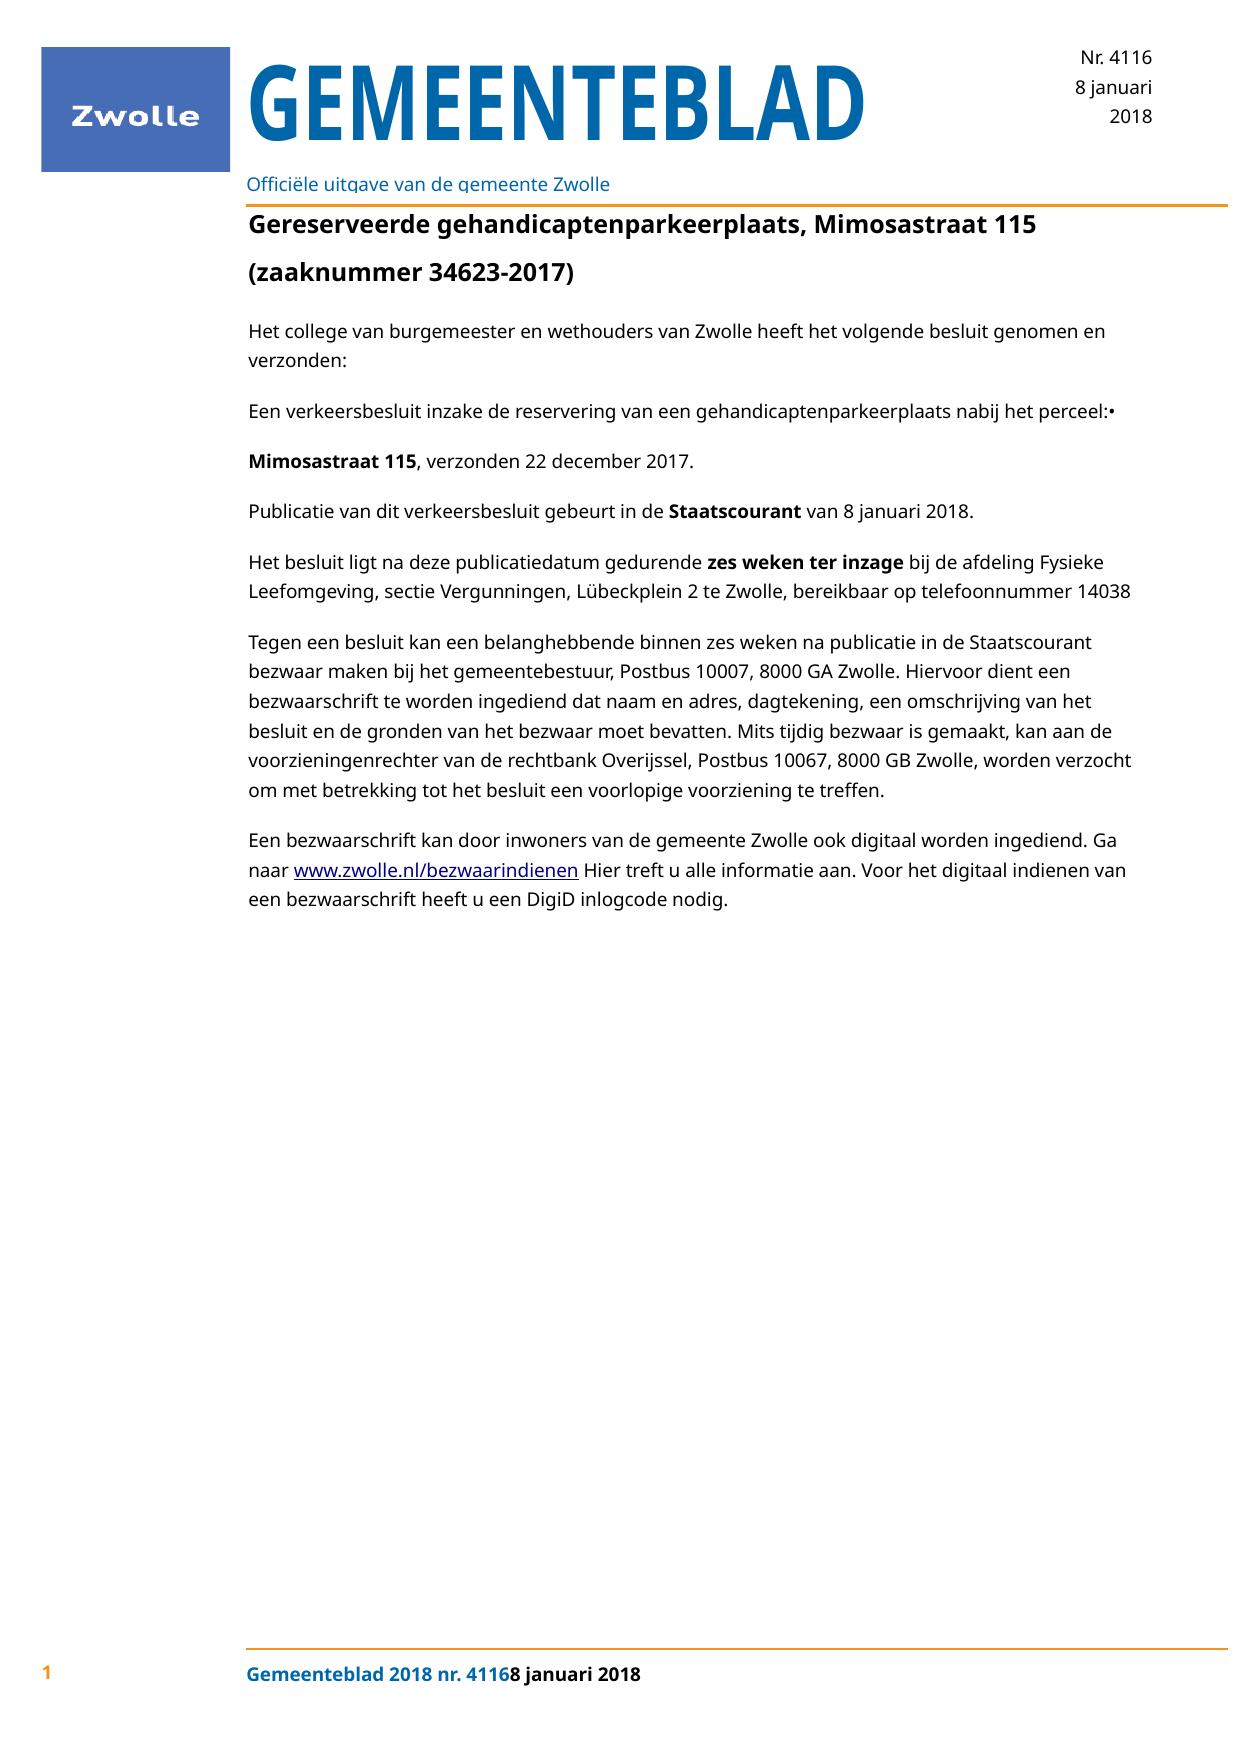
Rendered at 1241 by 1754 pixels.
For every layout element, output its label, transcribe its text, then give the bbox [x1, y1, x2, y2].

text Het college van burgemeester en wethouders van Zwolle heeft het volgende besluit genomen en verzonden: [248, 318, 1152, 373]
text Een verkeersbesluit inzake de reservering van een gehandicaptenparkeerplaats nabij het perceel:• [248, 398, 1152, 424]
text Tegen een besluit kan een belanghebbende binnen zes weken na publicatie in de Staatscourant bezwaar maken bij het gemeentebestuur, Postbus 10007, 8000 GA Zwolle. Hiervoor dient een bezwaarschrift te worden ingediend dat naam en adres, dagtekening, een omschrijving van het besluit en de gronden van het bezwaar moet bevatten. Mits tijdig bezwaar is gemaakt, kan aan de voorzieningenrechter van de rechtbank Overijssel, Postbus 10067, 8000 GB Zwolle, worden verzocht om met betrekking tot het besluit een voorlopige voorziening te treffen. [248, 629, 1152, 803]
text Gereserveerde gehandicaptenparkeerplaats, Mimosastraat 115 (zaaknummer 34623-2017) [248, 207, 1152, 288]
picture [41, 47, 231, 172]
text Publicatie van dit verkeersbesluit gebeurt in de Staatscourant van 8 januari 2018. [248, 499, 1152, 524]
text Een bezwaarschrift kan door inwoners van de gemeente Zwolle ook digitaal worden ingediend. Ga naar www.zwolle.nl/bezwaarindienen Hier treft u alle informatie aan. Voor het digitaal indienen van een bezwaarschrift heeft u een DigiD inlogcode nodig. [248, 827, 1152, 912]
text Het besluit ligt na deze publicatiedatum gedurende zes weken ter inzage bij de afdeling Fysieke Leefomgeving, sectie Vergunningen, Lübeckplein 2 te Zwolle, bereikbaar op telefoonnummer 14038 [248, 549, 1152, 604]
text Mimosastraat 115, verzonden 22 december 2017. [248, 448, 1152, 474]
